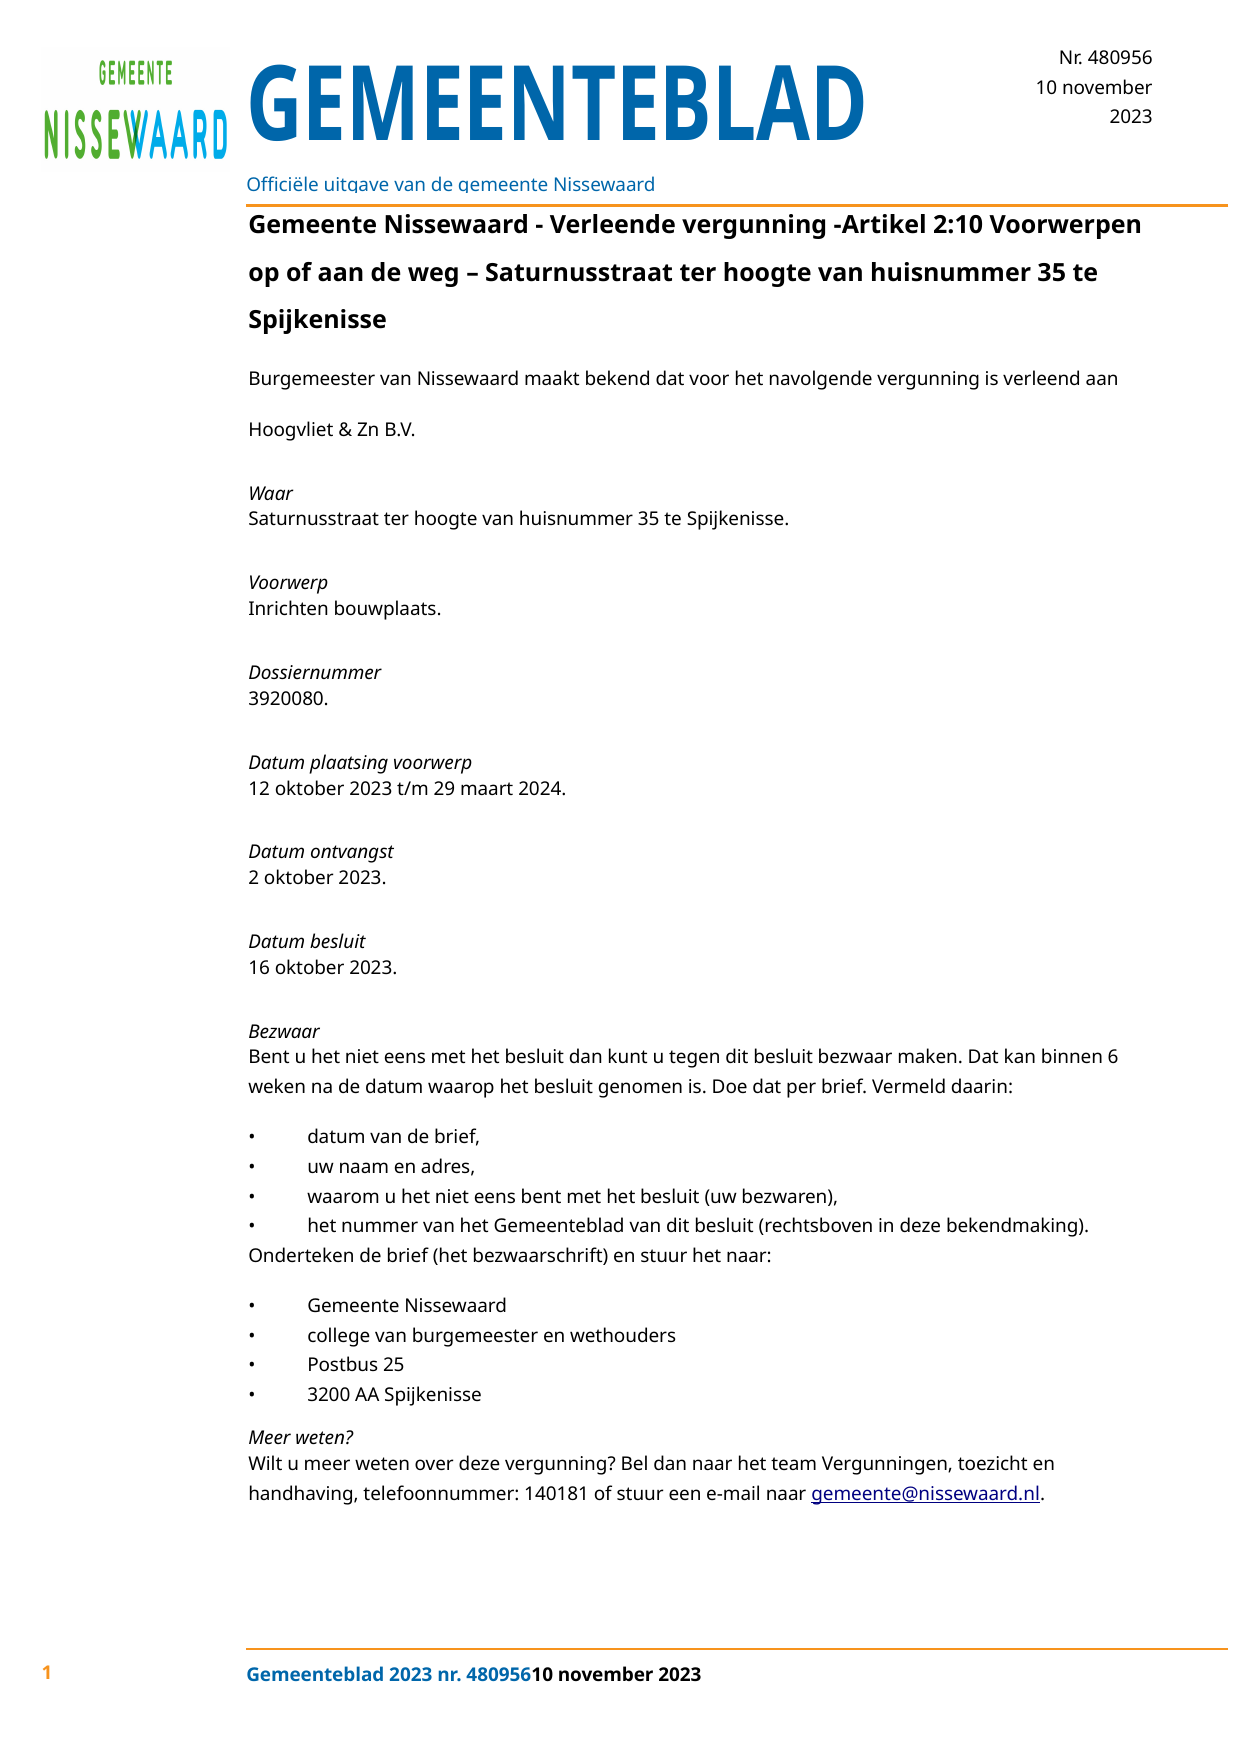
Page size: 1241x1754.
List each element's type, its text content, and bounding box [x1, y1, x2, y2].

text 2 oktober 2023. [248, 864, 1152, 890]
text Meer weten? [248, 1424, 1152, 1450]
text Saturnusstraat ter hoogte van huisnummer 35 te Spijkenisse. [248, 506, 1152, 531]
text 3920080. [248, 685, 1152, 711]
text 12 oktober 2023 t/m 29 maart 2024. [248, 775, 1152, 800]
text Onderteken de brief (het bezwaarschrift) en stuur het naar: [248, 1242, 1152, 1268]
list Postbus 25 [248, 1352, 1152, 1377]
list het nummer van het Gemeenteblad van dit besluit (rechtsboven in deze bekendmaking). [248, 1212, 1152, 1238]
text Burgemeester van Nissewaard maakt bekend dat voor het navolgende vergunning is verleend aan [248, 366, 1152, 391]
text Bezwaar [248, 1018, 1152, 1044]
text Datum ontvangst [248, 839, 1152, 864]
list datum van de brief, [248, 1124, 1152, 1149]
picture [41, 47, 231, 172]
text Gemeente Nissewaard - Verleende vergunning -Artikel 2:10 Voorwerpen op of aan de weg – Saturnusstraat ter hoogte van huisnummer 35 te Spijkenisse [248, 207, 1152, 336]
text Wilt u meer weten over deze vergunning? Bel dan naar het team Vergunningen, toezicht en handhaving, telefoonnummer: 140181 of stuur een e-mail naar gemeente@nissewaard.nl. [248, 1450, 1152, 1505]
list Gemeente Nissewaard [248, 1292, 1152, 1318]
text Voorwerp [248, 569, 1152, 595]
list college van burgemeester en wethouders [248, 1322, 1152, 1348]
text 16 oktober 2023. [248, 954, 1152, 980]
text Bent u het niet eens met het besluit dan kunt u tegen dit besluit bezwaar maken. Dat kan binnen 6 weken na de datum waarop het besluit genomen is. Doe dat per brief. Vermeld daarin: [248, 1044, 1152, 1099]
text Datum besluit [248, 928, 1152, 954]
text Datum plaatsing voorwerp [248, 749, 1152, 775]
list waarom u het niet eens bent met het besluit (uw bezwaren), [248, 1183, 1152, 1209]
text Hoogvliet & Zn B.V. [248, 416, 1152, 442]
list uw naam en adres, [248, 1153, 1152, 1179]
text Dossiernummer [248, 659, 1152, 685]
text Inrichten bouwplaats. [248, 595, 1152, 621]
text Waar [248, 480, 1152, 506]
list 3200 AA Spijkenisse [248, 1381, 1152, 1407]
